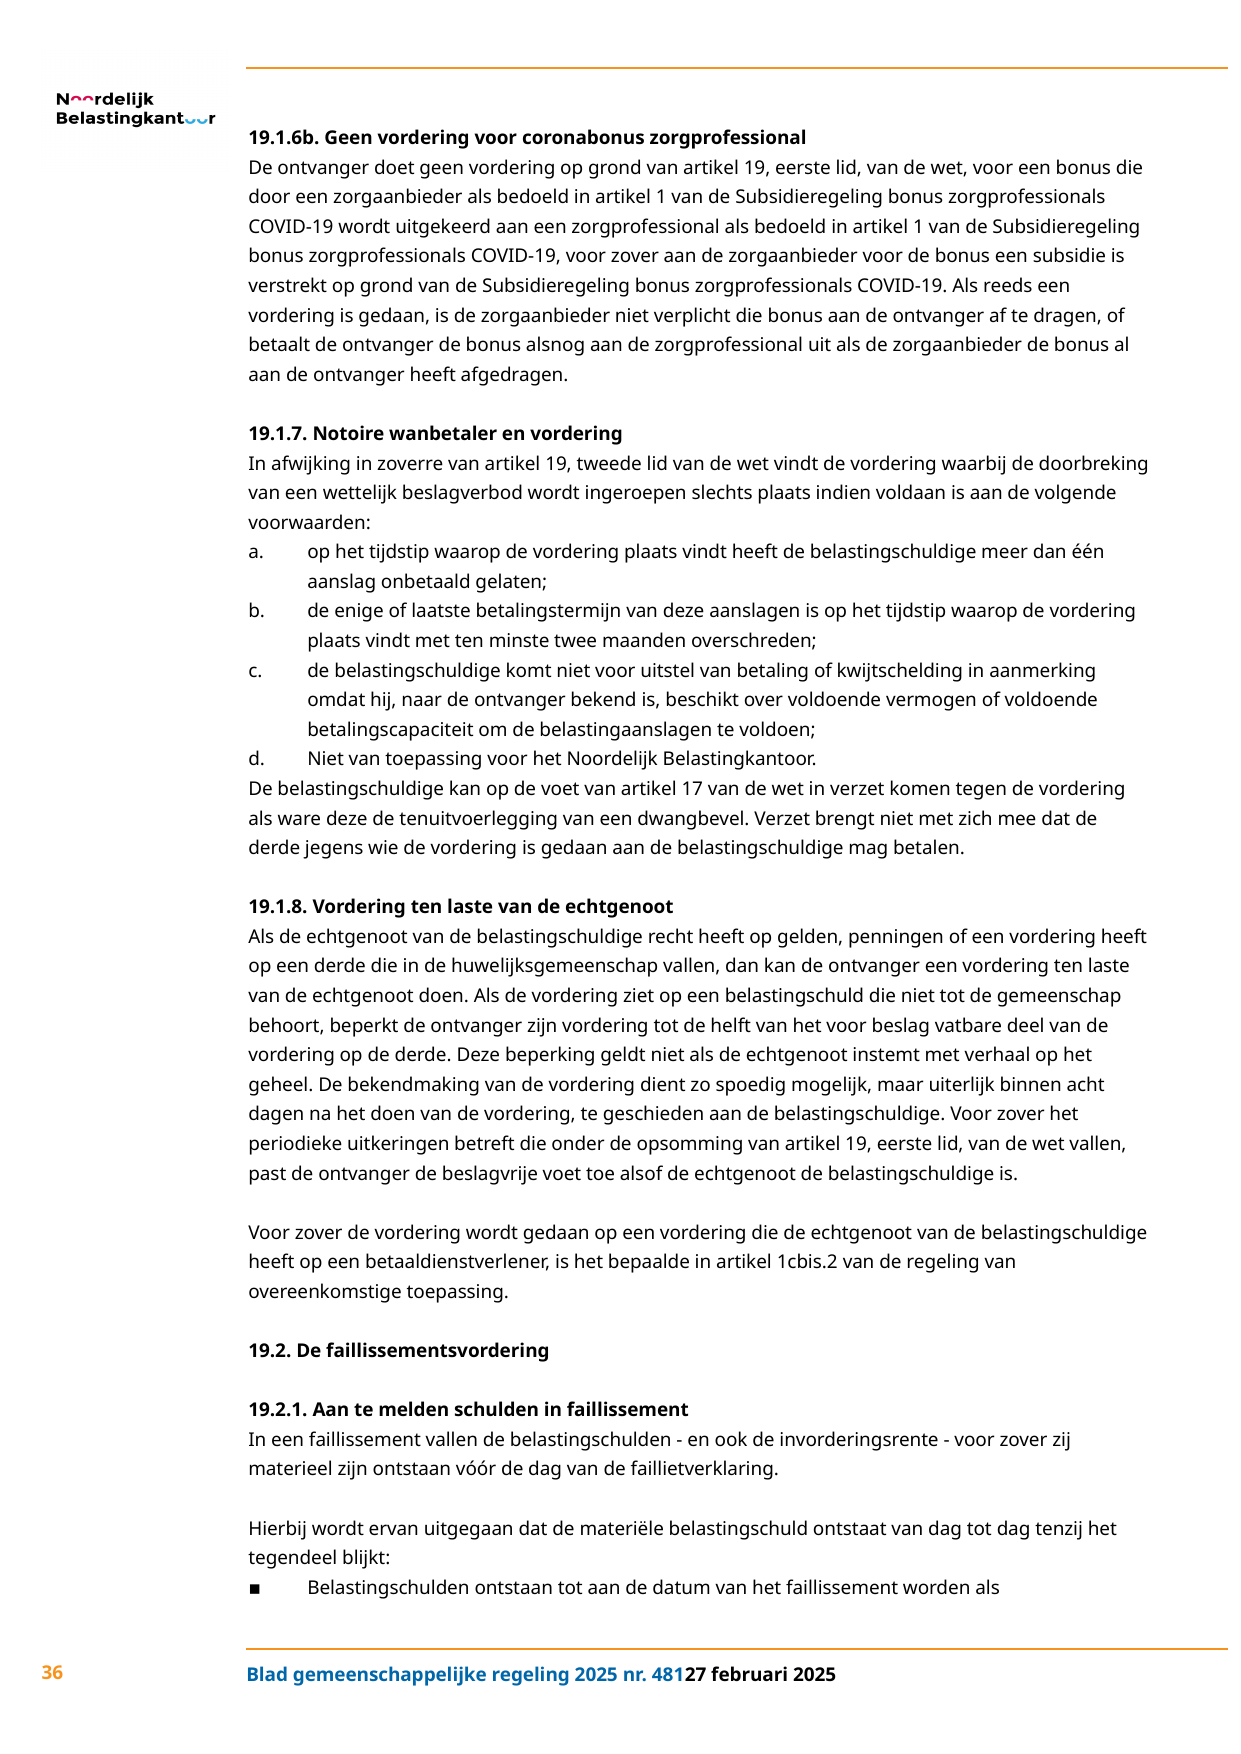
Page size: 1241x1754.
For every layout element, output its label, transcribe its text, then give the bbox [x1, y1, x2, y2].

list Belastingschulden ontstaan tot aan de datum van het faillissement worden als [248, 1574, 1152, 1600]
list de belastingschuldige komt niet voor uitstel van betaling of kwijtschelding in aanmerking omdat hij, naar de ontvanger bekend is, beschikt over voldoende vermogen of voldoende betalingscapaciteit om de belastingaanslagen te voldoen; [248, 657, 1152, 742]
text In een faillissement vallen de belastingschulden - en ook de invorderingsrente - voor zover zij materieel zijn ontstaan vóór de dag van de faillietverklaring. [248, 1426, 1152, 1481]
text Hierbij wordt ervan uitgegaan dat de materiële belastingschuld ontstaat van dag tot dag tenzij het tegendeel blijkt: [248, 1515, 1152, 1570]
text 19.1.8. Vordering ten laste van de echtgenoot [248, 893, 1152, 919]
list Niet van toepassing voor het Noordelijk Belastingkantoor. [248, 746, 1152, 771]
text Voor zover de vordering wordt gedaan op een vordering die de echtgenoot van de belastingschuldige heeft op een betaaldienstverlener, is het bepaalde in artikel 1cbis.2 van de regeling van overeenkomstige toepassing. [248, 1219, 1152, 1304]
list op het tijdstip waarop de vordering plaats vindt heeft de belastingschuldige meer dan één aanslag onbetaald gelaten; [248, 538, 1152, 594]
text 19.1.7. Notoire wanbetaler en vordering [248, 420, 1152, 446]
list de enige of laatste betalingstermijn van deze aanslagen is op het tijdstip waarop de vordering plaats vindt met ten minste twee maanden overschreden; [248, 598, 1152, 653]
text 19.2.1. Aan te melden schulden in faillissement [248, 1396, 1152, 1422]
text 19.2. De faillissementsvordering [248, 1337, 1152, 1363]
picture [41, 47, 231, 172]
text De belastingschuldige kan op de voet van artikel 17 van de wet in verzet komen tegen de vordering als ware deze de tenuitvoerlegging van een dwangbevel. Verzet brengt niet met zich mee dat de derde jegens wie de vordering is gedaan aan de belastingschuldige mag betalen. [248, 775, 1152, 860]
text Als de echtgenoot van de belastingschuldige recht heeft op gelden, penningen of een vordering heeft op een derde die in de huwelijksgemeenschap vallen, dan kan de ontvanger een vordering ten laste van de echtgenoot doen. Als de vordering ziet op een belastingschuld die niet tot de gemeenschap behoort, beperkt de ontvanger zijn vordering tot de helft van het voor beslag vatbare deel van de vordering op de derde. Deze beperking geldt niet als de echtgenoot instemt met verhaal op het geheel. De bekendmaking van de vordering dient zo spoedig mogelijk, maar uiterlijk binnen acht dagen na het doen van de vordering, te geschieden aan de belastingschuldige. Voor zover het periodieke uitkeringen betreft die onder de opsomming van artikel 19, eerste lid, van de wet vallen, past de ontvanger de beslagvrije voet toe alsof de echtgenoot de belastingschuldige is. [248, 923, 1152, 1186]
text In afwijking in zoverre van artikel 19, tweede lid van de wet vindt de vordering waarbij de doorbreking van een wettelijk beslagverbod wordt ingeroepen slechts plaats indien voldaan is aan de volgende voorwaarden: [248, 450, 1152, 535]
text De ontvanger doet geen vordering op grond van artikel 19, eerste lid, van de wet, voor een bonus die door een zorgaanbieder als bedoeld in artikel 1 van de Subsidieregeling bonus zorgprofessionals COVID-19 wordt uitgekeerd aan een zorgprofessional als bedoeld in artikel 1 van de Subsidieregeling bonus zorgprofessionals COVID-19, voor zover aan de zorgaanbieder voor de bonus een subsidie is verstrekt op grond van de Subsidieregeling bonus zorgprofessionals COVID-19. Als reeds een vordering is gedaan, is de zorgaanbieder niet verplicht die bonus aan de ontvanger af te dragen, of betaalt de ontvanger de bonus alsnog aan de zorgprofessional uit als de zorgaanbieder de bonus al aan de ontvanger heeft afgedragen. [248, 154, 1152, 387]
text 19.1.6b. Geen vordering voor coronabonus zorgprofessional [248, 124, 1152, 150]
